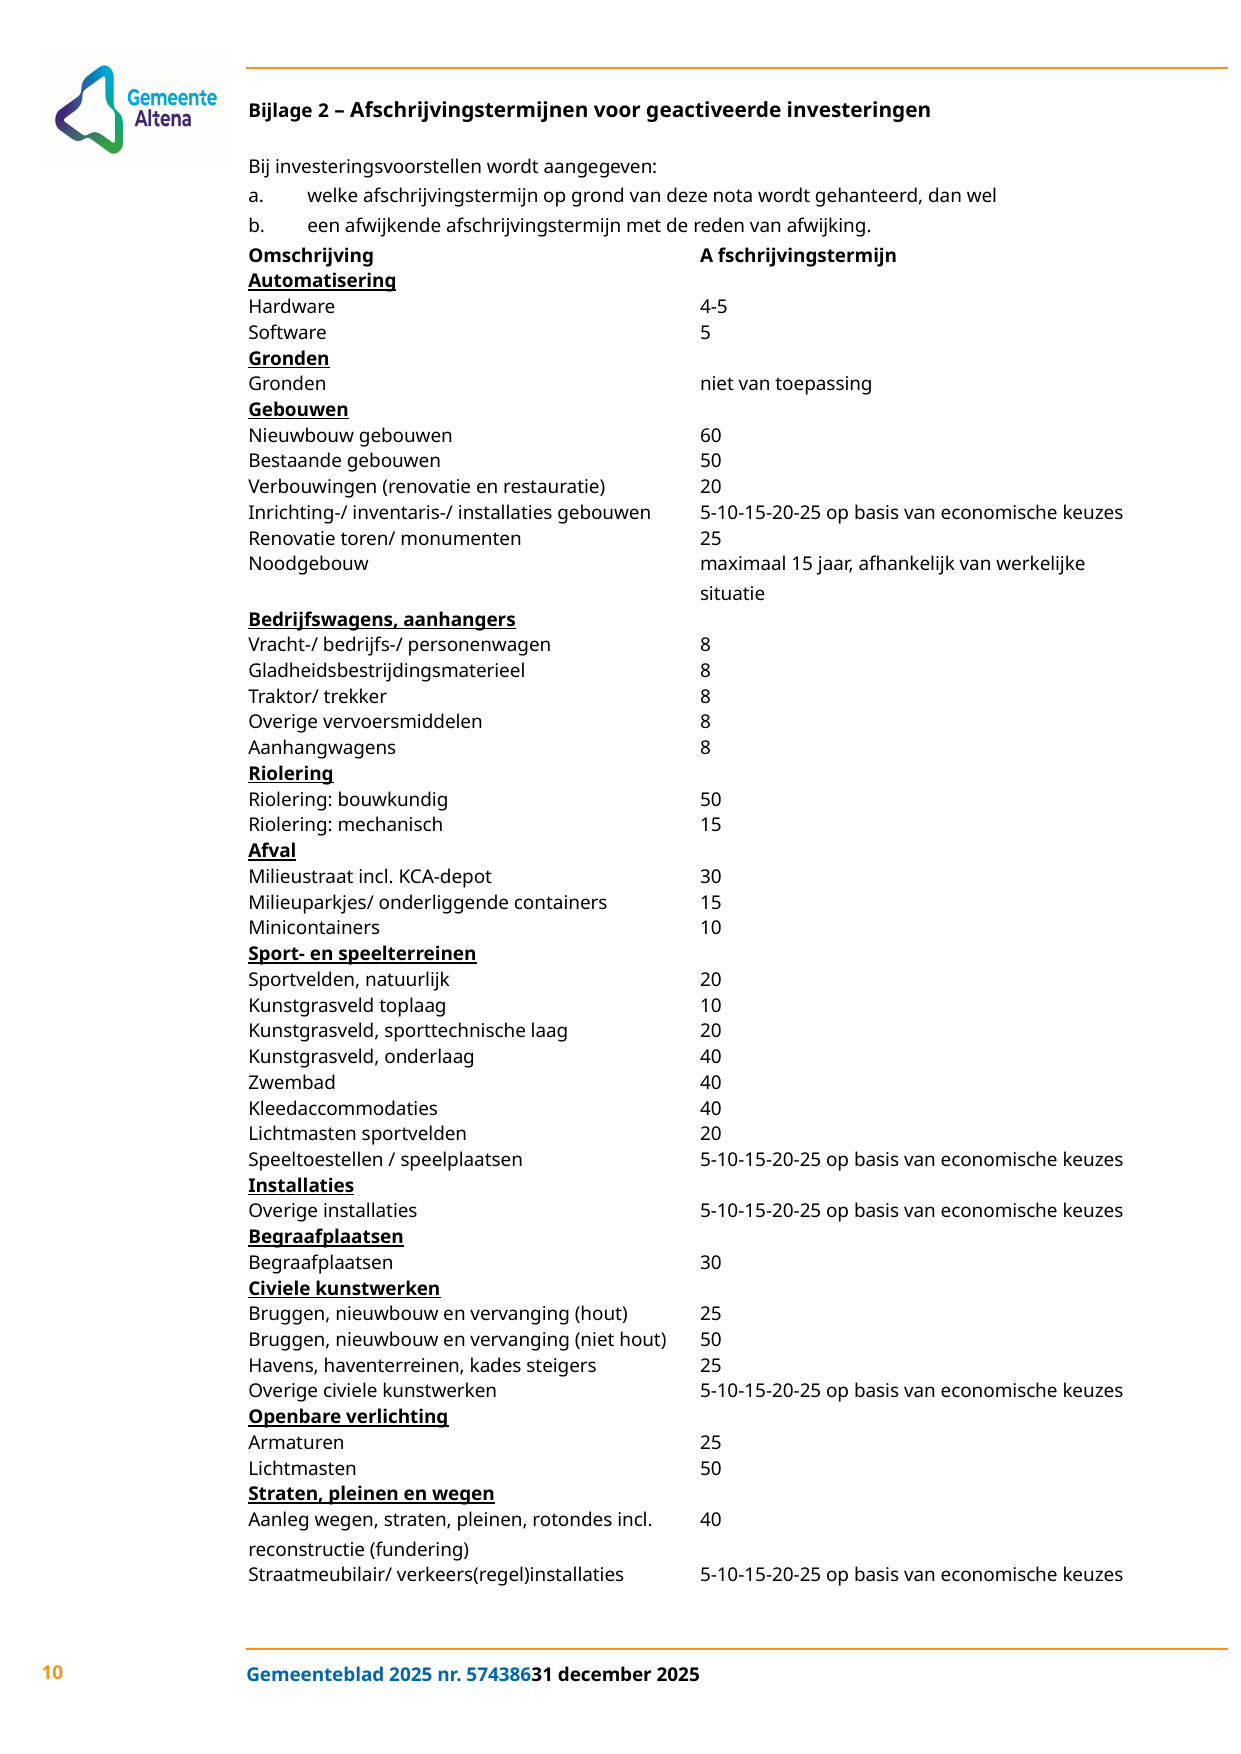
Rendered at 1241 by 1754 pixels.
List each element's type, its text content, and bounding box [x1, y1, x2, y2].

table_cell Speeltoestellen / speelplaatsen [248, 1146, 700, 1172]
table_cell Vracht-/ bedrijfs-/ personenwagen [248, 632, 700, 657]
table_cell Kunstgrasveld toplaag [248, 992, 700, 1017]
table_cell [700, 1223, 1152, 1249]
table_cell 5 [700, 319, 1152, 345]
table_cell 10 [700, 915, 1152, 940]
table_cell 5-10-15-20-25 op basis van economische keuzes [700, 1198, 1152, 1223]
table_cell 25 [700, 1352, 1152, 1378]
table_cell 5-10-15-20-25 op basis van economische keuzes [700, 499, 1152, 525]
table_cell Overige civiele kunstwerken [248, 1378, 700, 1403]
table_cell niet van toepassing [700, 370, 1152, 396]
table_cell 10 [700, 992, 1152, 1017]
table_cell Armaturen [248, 1429, 700, 1455]
table_cell 20 [700, 966, 1152, 992]
table_cell Verbouwingen (renovatie en restauratie) [248, 473, 700, 499]
table_cell Sport- en speelterreinen [248, 940, 700, 966]
table_cell Installaties [248, 1172, 700, 1198]
table_cell [700, 606, 1152, 632]
table_cell Bruggen, nieuwbouw en vervanging (niet hout) [248, 1326, 700, 1352]
table_cell Riolering [248, 760, 700, 786]
table_cell 15 [700, 889, 1152, 914]
table_cell Renovatie toren/ monumenten [248, 525, 700, 551]
table_cell 50 [700, 448, 1152, 473]
table_cell Automatisering [248, 268, 700, 293]
table_cell 30 [700, 1249, 1152, 1275]
table_cell Sportvelden, natuurlijk [248, 966, 700, 992]
text Bijlage 2 – Afschrijvingstermijnen voor geactiveerde investeringen [248, 95, 1152, 123]
table_cell Openbare verlichting [248, 1404, 700, 1429]
table_cell [700, 760, 1152, 786]
table_cell Nieuwbouw gebouwen [248, 422, 700, 448]
table_cell [700, 1404, 1152, 1429]
table_cell Hardware [248, 293, 700, 319]
table_cell 8 [700, 735, 1152, 760]
table_cell Kunstgrasveld, onderlaag [248, 1043, 700, 1069]
table_header A fschrijvingstermijn [700, 242, 1152, 267]
table_cell [700, 838, 1152, 863]
table_cell 4-5 [700, 293, 1152, 319]
table_cell 40 [700, 1506, 1152, 1562]
table_cell 5-10-15-20-25 op basis van economische keuzes [700, 1562, 1152, 1587]
table_cell [700, 396, 1152, 422]
table_cell 8 [700, 709, 1152, 734]
table_cell Inrichting-/ inventaris-/ installaties gebouwen [248, 499, 700, 525]
table_cell 8 [700, 683, 1152, 709]
table_cell 20 [700, 1120, 1152, 1146]
list een afwijkende afschrijvingstermijn met de reden van afwijking. [248, 212, 1152, 238]
table_cell Begraafplaatsen [248, 1249, 700, 1275]
table_header Omschrijving [248, 242, 700, 267]
table_cell Bruggen, nieuwbouw en vervanging (hout) [248, 1301, 700, 1326]
table_cell Gebouwen [248, 396, 700, 422]
table_cell maximaal 15 jaar, afhankelijk van werkelijke situatie [700, 551, 1152, 606]
table_cell 8 [700, 632, 1152, 657]
picture [41, 47, 231, 172]
table_cell 60 [700, 422, 1152, 448]
table_cell Gladheidsbestrijdingsmaterieel [248, 657, 700, 683]
table_cell Traktor/ trekker [248, 683, 700, 709]
table_cell Kunstgrasveld, sporttechnische laag [248, 1018, 700, 1043]
table_cell Straten, pleinen en wegen [248, 1481, 700, 1506]
table_cell 40 [700, 1043, 1152, 1069]
table_cell Lichtmasten [248, 1455, 700, 1481]
table_cell Riolering: mechanisch [248, 812, 700, 837]
table_cell Bestaande gebouwen [248, 448, 700, 473]
table_cell Software [248, 319, 700, 345]
table_cell 5-10-15-20-25 op basis van economische keuzes [700, 1378, 1152, 1403]
table_cell 50 [700, 1326, 1152, 1352]
table_cell Aanhangwagens [248, 735, 700, 760]
table_cell 15 [700, 812, 1152, 837]
table_cell Begraafplaatsen [248, 1223, 700, 1249]
table_cell Overige vervoersmiddelen [248, 709, 700, 734]
table_cell [700, 1275, 1152, 1301]
table_cell Bedrijfswagens, aanhangers [248, 606, 700, 632]
table_cell Civiele kunstwerken [248, 1275, 700, 1301]
table_cell [700, 1172, 1152, 1198]
table_cell [700, 345, 1152, 370]
table_cell Kleedaccommodaties [248, 1095, 700, 1120]
table_cell Minicontainers [248, 915, 700, 940]
table_cell 25 [700, 1301, 1152, 1326]
table_cell Overige installaties [248, 1198, 700, 1223]
table_cell Aanleg wegen, straten, pleinen, rotondes incl. reconstructie (fundering) [248, 1506, 700, 1562]
table_cell 50 [700, 786, 1152, 812]
table_cell Milieuparkjes/ onderliggende containers [248, 889, 700, 914]
table_cell 50 [700, 1455, 1152, 1481]
table_cell Havens, haventerreinen, kades steigers [248, 1352, 700, 1378]
table_cell [700, 1481, 1152, 1506]
table_cell 8 [700, 657, 1152, 683]
table_cell Afval [248, 838, 700, 863]
table_cell 30 [700, 863, 1152, 889]
table_cell Milieustraat incl. KCA-depot [248, 863, 700, 889]
table_cell 25 [700, 525, 1152, 551]
table_cell Riolering: bouwkundig [248, 786, 700, 812]
table_cell 40 [700, 1069, 1152, 1095]
table_cell 40 [700, 1095, 1152, 1120]
table_cell 20 [700, 473, 1152, 499]
table_cell 20 [700, 1018, 1152, 1043]
text Bij investeringsvoorstellen wordt aangegeven: [248, 153, 1152, 179]
table_cell 25 [700, 1429, 1152, 1455]
list welke afschrijvingstermijn op grond van deze nota wordt gehanteerd, dan wel [248, 182, 1152, 208]
table_cell Gronden [248, 345, 700, 370]
table_cell Straatmeubilair/ verkeers(regel)installaties [248, 1562, 700, 1587]
table_cell Lichtmasten sportvelden [248, 1120, 700, 1146]
table_cell [700, 268, 1152, 293]
table_cell Noodgebouw [248, 551, 700, 606]
table_cell [700, 940, 1152, 966]
table_cell Gronden [248, 370, 700, 396]
table_cell Zwembad [248, 1069, 700, 1095]
table_cell 5-10-15-20-25 op basis van economische keuzes [700, 1146, 1152, 1172]
